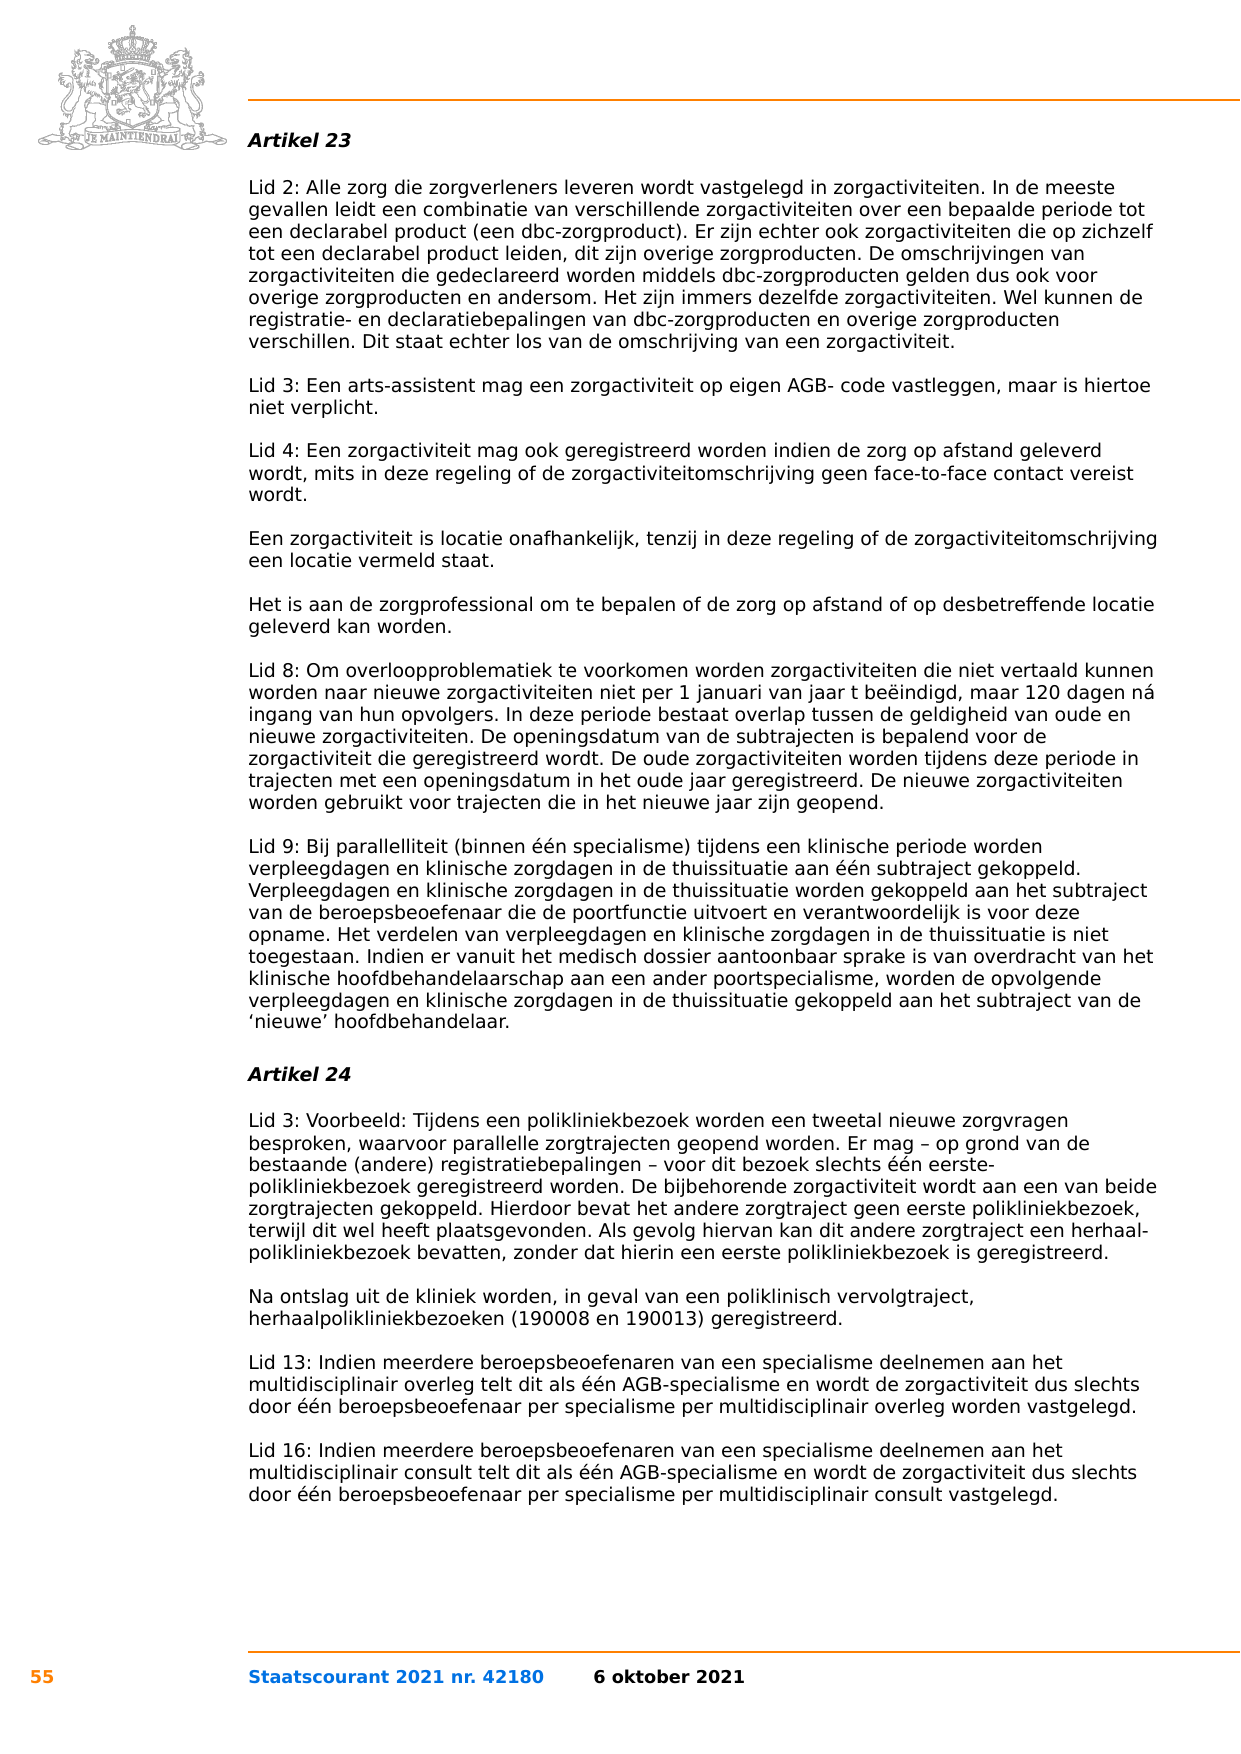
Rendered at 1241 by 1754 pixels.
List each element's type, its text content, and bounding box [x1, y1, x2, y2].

picture [38, 25, 227, 150]
text Een zorgactiviteit is locatie onafhankelijk, tenzij in deze regeling of de zorgactiviteitomschrijving een locatie vermeld staat. [248, 528, 1163, 572]
text Lid 13: Indien meerdere beroepsbeoefenaren van een specialisme deelnemen aan het multidisciplinair overleg telt dit als één AGB-specialisme en wordt de zorgactiviteit dus slechts door één beroepsbeoefenaar per specialisme per multidisciplinair overleg worden vastgelegd. [248, 1352, 1163, 1418]
text Lid 9: Bij parallelliteit (binnen één specialisme) tijdens een klinische periode worden verpleegdagen en klinische zorgdagen in de thuissituatie aan één subtraject gekoppeld. Verpleegdagen en klinische zorgdagen in de thuissituatie worden gekoppeld aan het subtraject van de beroepsbeoefenaar die de poortfunctie uitvoert en verantwoordelijk is voor deze opname. Het verdelen van verpleegdagen en klinische zorgdagen in de thuissituatie is niet toegestaan. Indien er vanuit het medisch dossier aantoonbaar sprake is van overdracht van het klinische hoofdbehandelaarschap aan een ander poortspecialisme, worden de opvolgende verpleegdagen en klinische zorgdagen in de thuissituatie gekoppeld aan het subtraject van de ‘nieuwe’ hoofdbehandelaar. [248, 836, 1163, 1033]
text Lid 8: Om overloopproblematiek te voorkomen worden zorgactiviteiten die niet vertaald kunnen worden naar nieuwe zorgactiviteiten niet per 1 januari van jaar t beëindigd, maar 120 dagen ná ingang van hun opvolgers. In deze periode bestaat overlap tussen de geldigheid van oude en nieuwe zorgactiviteiten. De openingsdatum van de subtrajecten is bepalend voor de zorgactiviteit die geregistreerd wordt. De oude zorgactiviteiten worden tijdens deze periode in trajecten met een openingsdatum in het oude jaar geregistreerd. De nieuwe zorgactiviteiten worden gebruikt voor trajecten die in het nieuwe jaar zijn geopend. [248, 660, 1163, 814]
subtitle Artikel 24 [248, 1063, 1163, 1085]
text Lid 2: Alle zorg die zorgverleners leveren wordt vastgelegd in zorgactiviteiten. In de meeste gevallen leidt een combinatie van verschillende zorgactiviteiten over een bepaalde periode tot een declarabel product (een dbc-zorgproduct). Er zijn echter ook zorgactiviteiten die op zichzelf tot een declarabel product leiden, dit zijn overige zorgproducten. De omschrijvingen van zorgactiviteiten die gedeclareerd worden middels dbc-zorgproducten gelden dus ook voor overige zorgproducten en andersom. Het zijn immers dezelfde zorgactiviteiten. Wel kunnen de registratie- en declaratiebepalingen van dbc-zorgproducten en overige zorgproducten verschillen. Dit staat echter los van de omschrijving van een zorgactiviteit. [248, 177, 1163, 353]
subtitle Artikel 23 [248, 130, 1163, 152]
text Lid 16: Indien meerdere beroepsbeoefenaren van een specialisme deelnemen aan het multidisciplinair consult telt dit als één AGB-specialisme en wordt de zorgactiviteit dus slechts door één beroepsbeoefenaar per specialisme per multidisciplinair consult vastgelegd. [248, 1440, 1163, 1506]
text Lid 3: Voorbeeld: Tijdens een polikliniekbezoek worden een tweetal nieuwe zorgvragen besproken, waarvoor parallelle zorgtrajecten geopend worden. Er mag – op grond van de bestaande (andere) registratiebepalingen – voor dit bezoek slechts één eerste- polikliniekbezoek geregistreerd worden. De bijbehorende zorgactiviteit wordt aan een van beide zorgtrajecten gekoppeld. Hierdoor bevat het andere zorgtraject geen eerste polikliniekbezoek, terwijl dit wel heeft plaatsgevonden. Als gevolg hiervan kan dit andere zorgtraject een herhaal-polikliniekbezoek bevatten, zonder dat hierin een eerste polikliniekbezoek is geregistreerd. [248, 1110, 1163, 1264]
text Lid 4: Een zorgactiviteit mag ook geregistreerd worden indien de zorg op afstand geleverd wordt, mits in deze regeling of de zorgactiviteitomschrijving geen face-to-face contact vereist wordt. [248, 440, 1163, 506]
text Na ontslag uit de kliniek worden, in geval van een poliklinisch vervolgtraject, herhaalpolikliniekbezoeken (190008 en 190013) geregistreerd. [248, 1286, 1163, 1330]
text Lid 3: Een arts-assistent mag een zorgactiviteit op eigen AGB- code vastleggen, maar is hiertoe niet verplicht. [248, 374, 1163, 418]
text Het is aan de zorgprofessional om te bepalen of de zorg op afstand of op desbetreffende locatie geleverd kan worden. [248, 594, 1163, 638]
